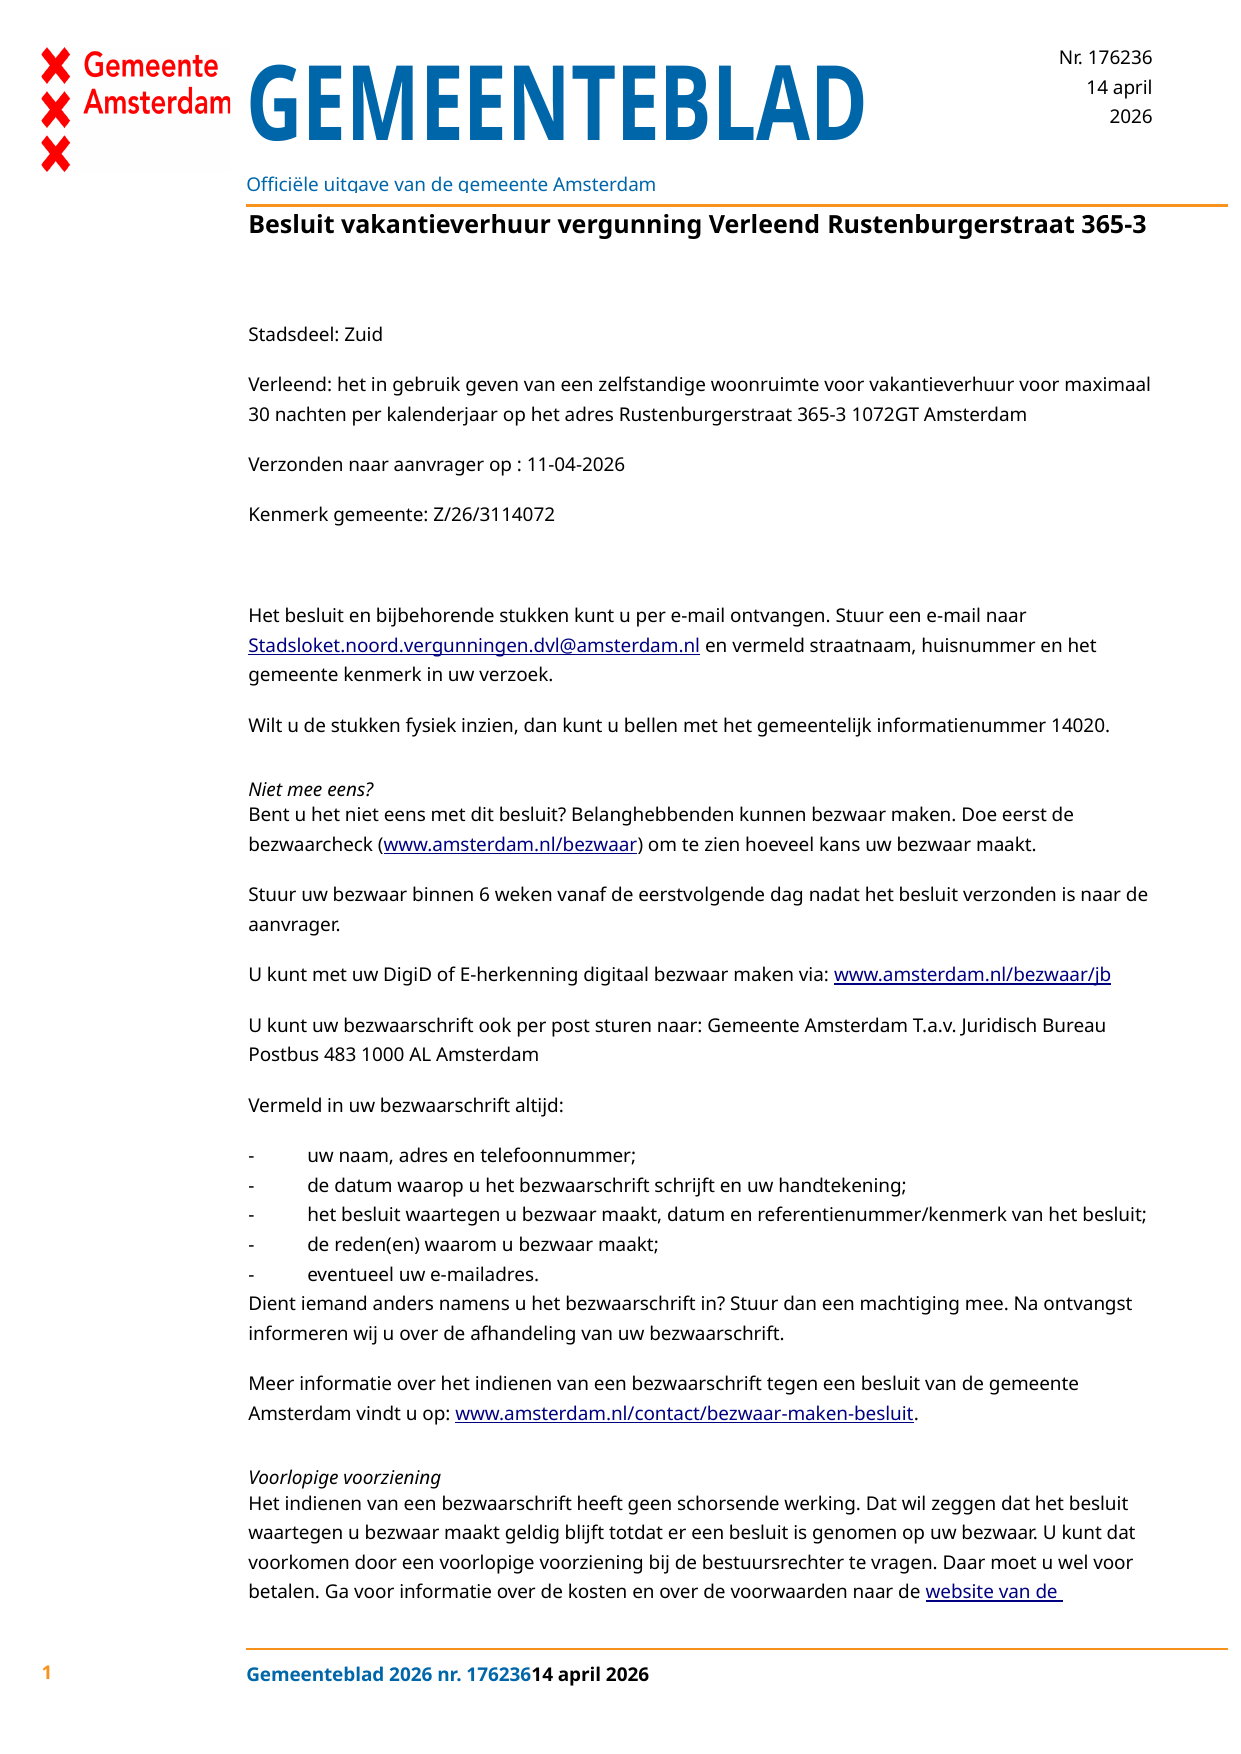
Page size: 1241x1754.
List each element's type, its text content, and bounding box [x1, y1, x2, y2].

text Meer informatie over het indienen van een bezwaarschrift tegen een besluit van de gemeente Amsterdam vindt u op: www.amsterdam.nl/contact/bezwaar-maken-besluit. [248, 1370, 1152, 1426]
text Dient iemand anders namens u het bezwaarschrift in? Stuur dan een machtiging mee. Na ontvangst informeren wij u over de afhandeling van uw bezwaarschrift. [248, 1290, 1152, 1346]
text Voorlopige voorziening [248, 1464, 1152, 1490]
list eventueel uw e-mailadres. [248, 1261, 1152, 1287]
picture [41, 47, 231, 172]
text U kunt met uw DigiD of E-herkenning digitaal bezwaar maken via: www.amsterdam.nl/bezwaar/jb [248, 962, 1152, 987]
text Het besluit en bijbehorende stukken kunt u per e-mail ontvangen. Stuur een e-mail naar Stadsloket.noord.vergunningen.dvl@amsterdam.nl en vermeld straatnaam, huisnummer en het gemeente kenmerk in uw verzoek. [248, 602, 1152, 687]
list de reden(en) waarom u bezwaar maakt; [248, 1231, 1152, 1257]
text Besluit vakantieverhuur vergunning Verleend Rustenburgerstraat 365-3 [248, 207, 1152, 241]
list uw naam, adres en telefoonnummer; [248, 1142, 1152, 1168]
text Niet mee eens? [248, 776, 1152, 802]
text Verzonden naar aanvrager op : 11-04-2026 [248, 451, 1152, 477]
text Verleend: het in gebruik geven van een zelfstandige woonruimte voor vakantieverhuur voor maximaal 30 nachten per kalenderjaar op het adres Rustenburgerstraat 365-3 1072GT Amsterdam [248, 371, 1152, 426]
text Kenmerk gemeente: Z/26/3114072 [248, 502, 1152, 527]
list de datum waarop u het bezwaarschrift schrijft en uw handtekening; [248, 1172, 1152, 1198]
text U kunt uw bezwaarschrift ook per post sturen naar: Gemeente Amsterdam T.a.v. Juridisch Bureau Postbus 483 1000 AL Amsterdam [248, 1012, 1152, 1067]
text Bent u het niet eens met dit besluit? Belanghebbenden kunnen bezwaar maken. Doe eerst de bezwaarcheck (www.amsterdam.nl/bezwaar) om te zien hoeveel kans uw bezwaar maakt. [248, 802, 1152, 857]
list het besluit waartegen u bezwaar maakt, datum en referentienummer/kenmerk van het besluit; [248, 1202, 1152, 1227]
text Vermeld in uw bezwaarschrift altijd: [248, 1092, 1152, 1118]
text Stadsdeel: Zuid [248, 321, 1152, 346]
text Wilt u de stukken fysiek inzien, dan kunt u bellen met het gemeentelijk informatienummer 14020. [248, 712, 1152, 738]
text Het indienen van een bezwaarschrift heeft geen schorsende werking. Dat wil zeggen dat het besluit waartegen u bezwaar maakt geldig blijft totdat er een besluit is genomen op uw bezwaar. U kunt dat voorkomen door een voorlopige voorziening bij de bestuursrechter te vragen. Daar moet u wel voor betalen. Ga voor informatie over de kosten en over de voorwaarden naar de website van de [248, 1490, 1152, 1604]
text Stuur uw bezwaar binnen 6 weken vanaf de eerstvolgende dag nadat het besluit verzonden is naar de aanvrager. [248, 882, 1152, 937]
